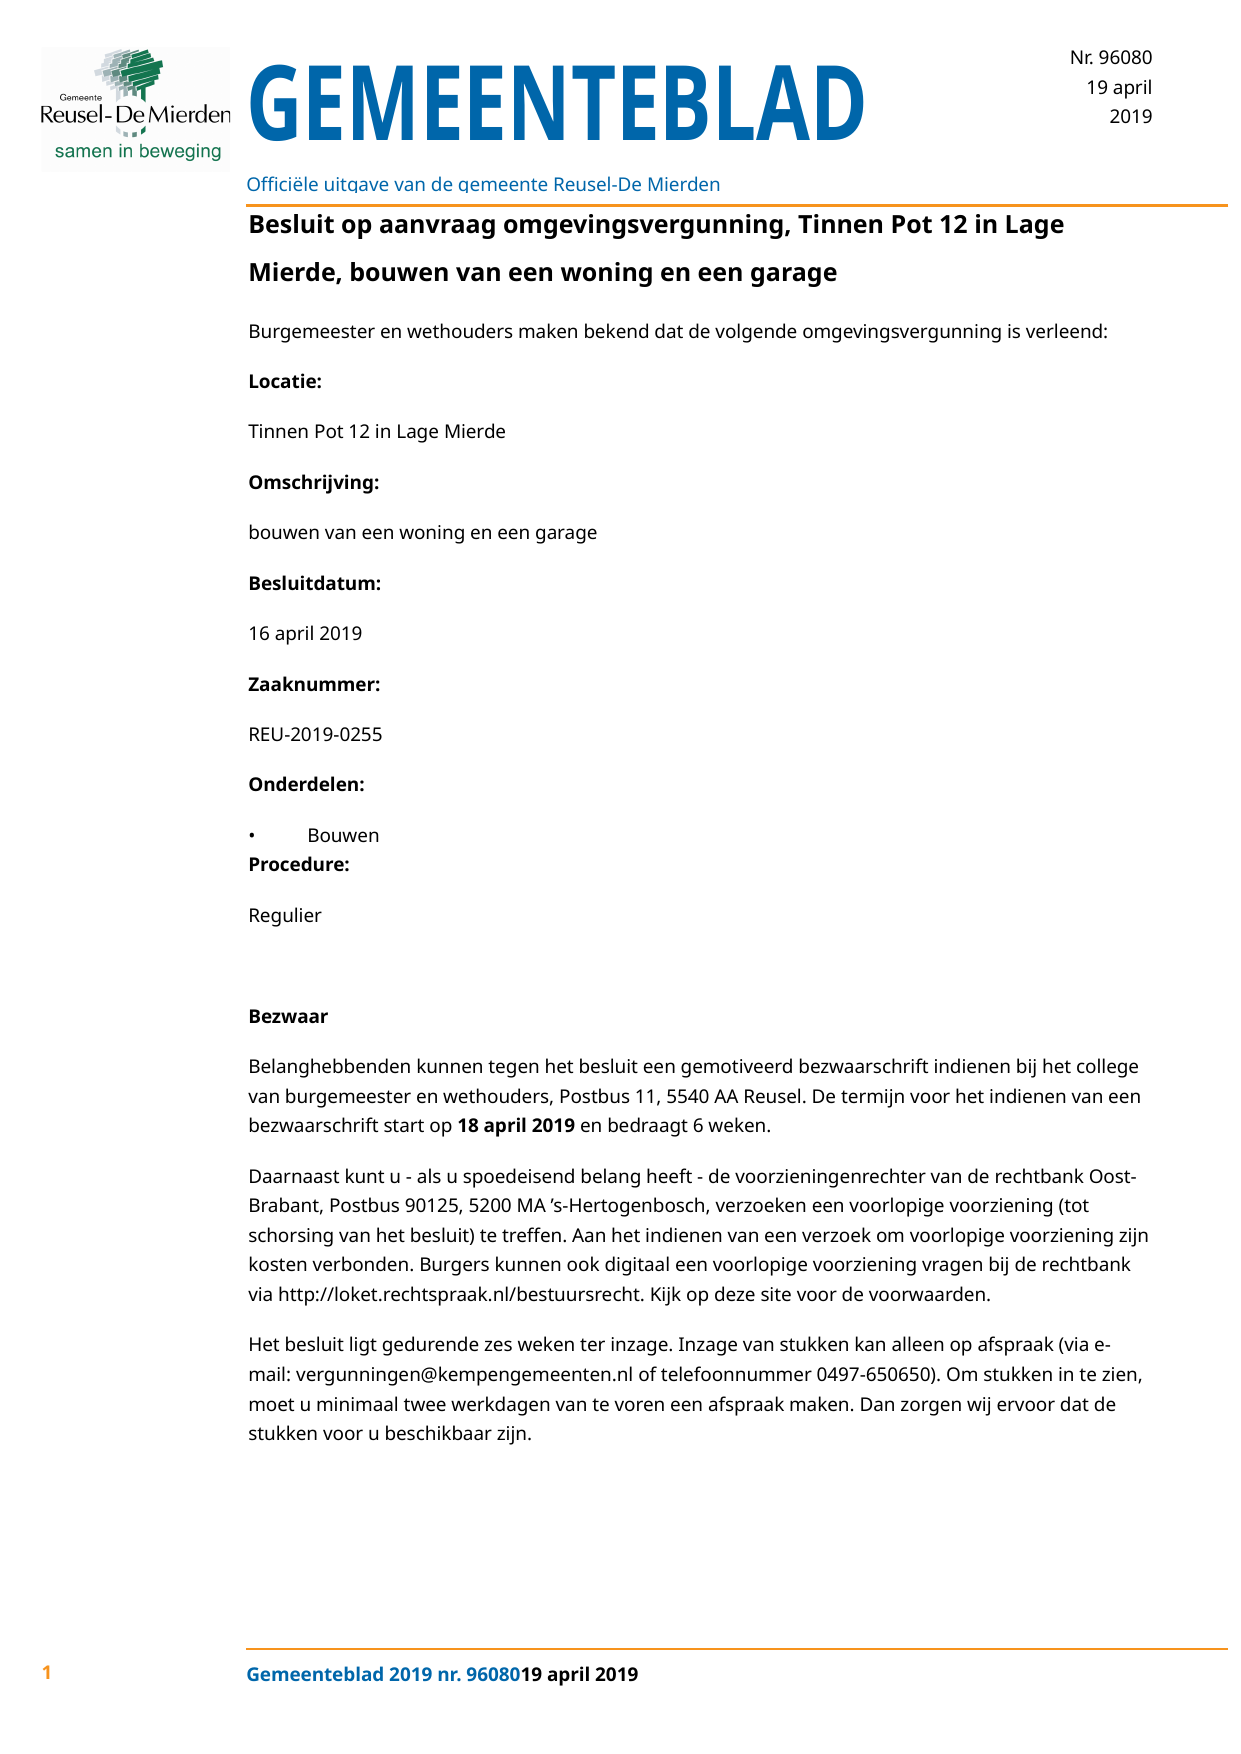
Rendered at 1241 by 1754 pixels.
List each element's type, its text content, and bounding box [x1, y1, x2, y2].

text Locatie: [248, 368, 1152, 394]
text Belanghebbenden kunnen tegen het besluit een gemotiveerd bezwaarschrift indienen bij het college van burgemeester en wethouders, Postbus 11, 5540 AA Reusel. De termijn voor het indienen van een bezwaarschrift start op 18 april 2019 en bedraagt 6 weken. [248, 1053, 1152, 1138]
text Procedure: [248, 852, 1152, 877]
text Besluitdatum: [248, 570, 1152, 596]
text bouwen van een woning en een garage [248, 519, 1152, 545]
text 16 april 2019 [248, 620, 1152, 646]
text REU-2019-0255 [248, 721, 1152, 747]
text Tinnen Pot 12 in Lage Mierde [248, 419, 1152, 444]
text Het besluit ligt gedurende zes weken ter inzage. Inzage van stukken kan alleen op afspraak (via e-mail: vergunningen@kempengemeenten.nl of telefoonnummer 0497-650650). Om stukken in te zien, moet u minimaal twee werkdagen van te voren een afspraak maken. Dan zorgen wij ervoor dat de stukken voor u beschikbaar zijn. [248, 1332, 1152, 1446]
text Omschrijving: [248, 469, 1152, 495]
text Regulier [248, 902, 1152, 928]
text Bezwaar [248, 1003, 1152, 1029]
text Daarnaast kunt u - als u spoedeisend belang heeft - de voorzieningenrechter van de rechtbank Oost-Brabant, Postbus 90125, 5200 MA ’s-Hertogenbosch, verzoeken een voorlopige voorziening (tot schorsing van het besluit) te treffen. Aan het indienen van een verzoek om voorlopige voorziening zijn kosten verbonden. Burgers kunnen ook digitaal een voorlopige voorziening vragen bij de rechtbank via http://loket.rechtspraak.nl/bestuursrecht. Kijk op deze site voor de voorwaarden. [248, 1163, 1152, 1307]
picture [41, 47, 231, 172]
text Burgemeester en wethouders maken bekend dat de volgende omgevingsvergunning is verleend: [248, 318, 1152, 344]
text Besluit op aanvraag omgevingsvergunning, Tinnen Pot 12 in Lage Mierde, bouwen van een woning en een garage [248, 207, 1152, 288]
text Zaaknummer: [248, 671, 1152, 697]
text Onderdelen: [248, 772, 1152, 797]
list Bouwen [248, 822, 1152, 848]
